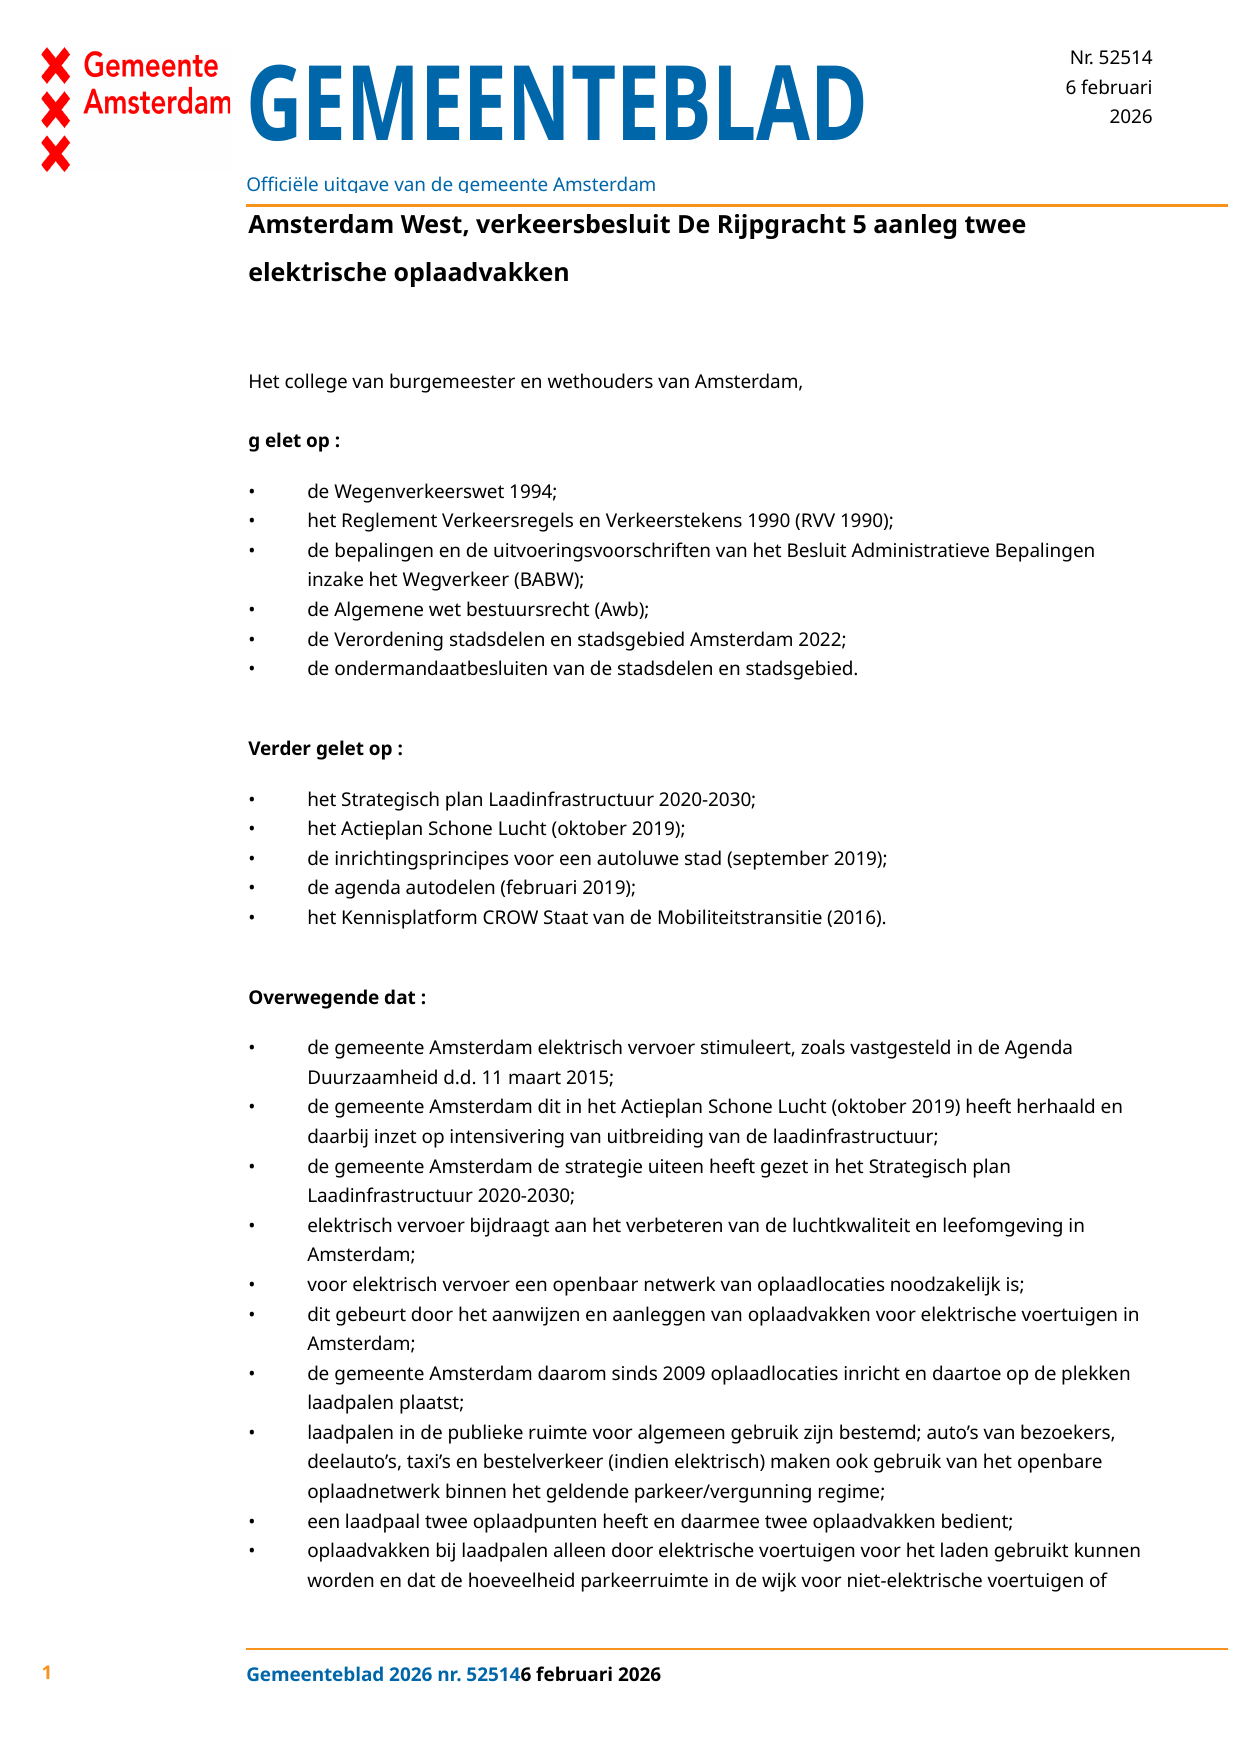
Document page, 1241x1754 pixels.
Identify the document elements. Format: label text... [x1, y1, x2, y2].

picture [41, 47, 231, 172]
list de ondermandaatbesluiten van de stadsdelen en stadsgebied. [248, 655, 1152, 681]
list het Kennisplatform CROW Staat van de Mobiliteitstransitie (2016). [248, 904, 1152, 930]
text Amsterdam West, verkeersbesluit De Rijpgracht 5 aanleg twee elektrische oplaadvakken [248, 207, 1152, 288]
list de Verordening stadsdelen en stadsgebied Amsterdam 2022; [248, 626, 1152, 651]
list de gemeente Amsterdam de strategie uiteen heeft gezet in het Strategisch plan Laadinfrastructuur 2020-2030; [248, 1153, 1152, 1208]
text Verder gelet op : [248, 735, 1152, 761]
list de Wegenverkeerswet 1994; [248, 478, 1152, 503]
list voor elektrisch vervoer een openbaar netwerk van oplaadlocaties noodzakelijk is; [248, 1271, 1152, 1297]
list de Algemene wet bestuursrecht (Awb); [248, 596, 1152, 622]
text Het college van burgemeester en wethouders van Amsterdam, [248, 368, 1152, 394]
list de agenda autodelen (februari 2019); [248, 874, 1152, 900]
list de gemeente Amsterdam dit in het Actieplan Schone Lucht (oktober 2019) heeft herhaald en daarbij inzet op intensivering van uitbreiding van de laadinfrastructuur; [248, 1094, 1152, 1149]
list het Reglement Verkeersregels en Verkeerstekens 1990 (RVV 1990); [248, 507, 1152, 533]
list de bepalingen en de uitvoeringsvoorschriften van het Besluit Administratieve Bepalingen inzake het Wegverkeer (BABW); [248, 537, 1152, 592]
list het Actieplan Schone Lucht (oktober 2019); [248, 815, 1152, 841]
list de inrichtingsprincipes voor een autoluwe stad (september 2019); [248, 845, 1152, 871]
text Overwegende dat : [248, 984, 1152, 1010]
list oplaadvakken bij laadpalen alleen door elektrische voertuigen voor het laden gebruikt kunnen worden en dat de hoeveelheid parkeerruimte in de wijk voor niet-elektrische voertuigen of [248, 1537, 1152, 1593]
list de gemeente Amsterdam daarom sinds 2009 oplaadlocaties inricht en daartoe op de plekken laadpalen plaatst; [248, 1360, 1152, 1415]
text g elet op : [248, 427, 1152, 453]
list dit gebeurt door het aanwijzen en aanleggen van oplaadvakken voor elektrische voertuigen in Amsterdam; [248, 1301, 1152, 1356]
list het Strategisch plan Laadinfrastructuur 2020-2030; [248, 786, 1152, 811]
list een laadpaal twee oplaadpunten heeft en daarmee twee oplaadvakken bedient; [248, 1508, 1152, 1533]
list laadpalen in de publieke ruimte voor algemeen gebruik zijn bestemd; auto’s van bezoekers, deelauto’s, taxi’s en bestelverkeer (indien elektrisch) maken ook gebruik van het openbare oplaadnetwerk binnen het geldende parkeer/vergunning regime; [248, 1419, 1152, 1504]
list de gemeente Amsterdam elektrisch vervoer stimuleert, zoals vastgesteld in de Agenda Duurzaamheid d.d. 11 maart 2015; [248, 1034, 1152, 1090]
list elektrisch vervoer bijdraagt aan het verbeteren van de luchtkwaliteit en leefomgeving in Amsterdam; [248, 1212, 1152, 1267]
